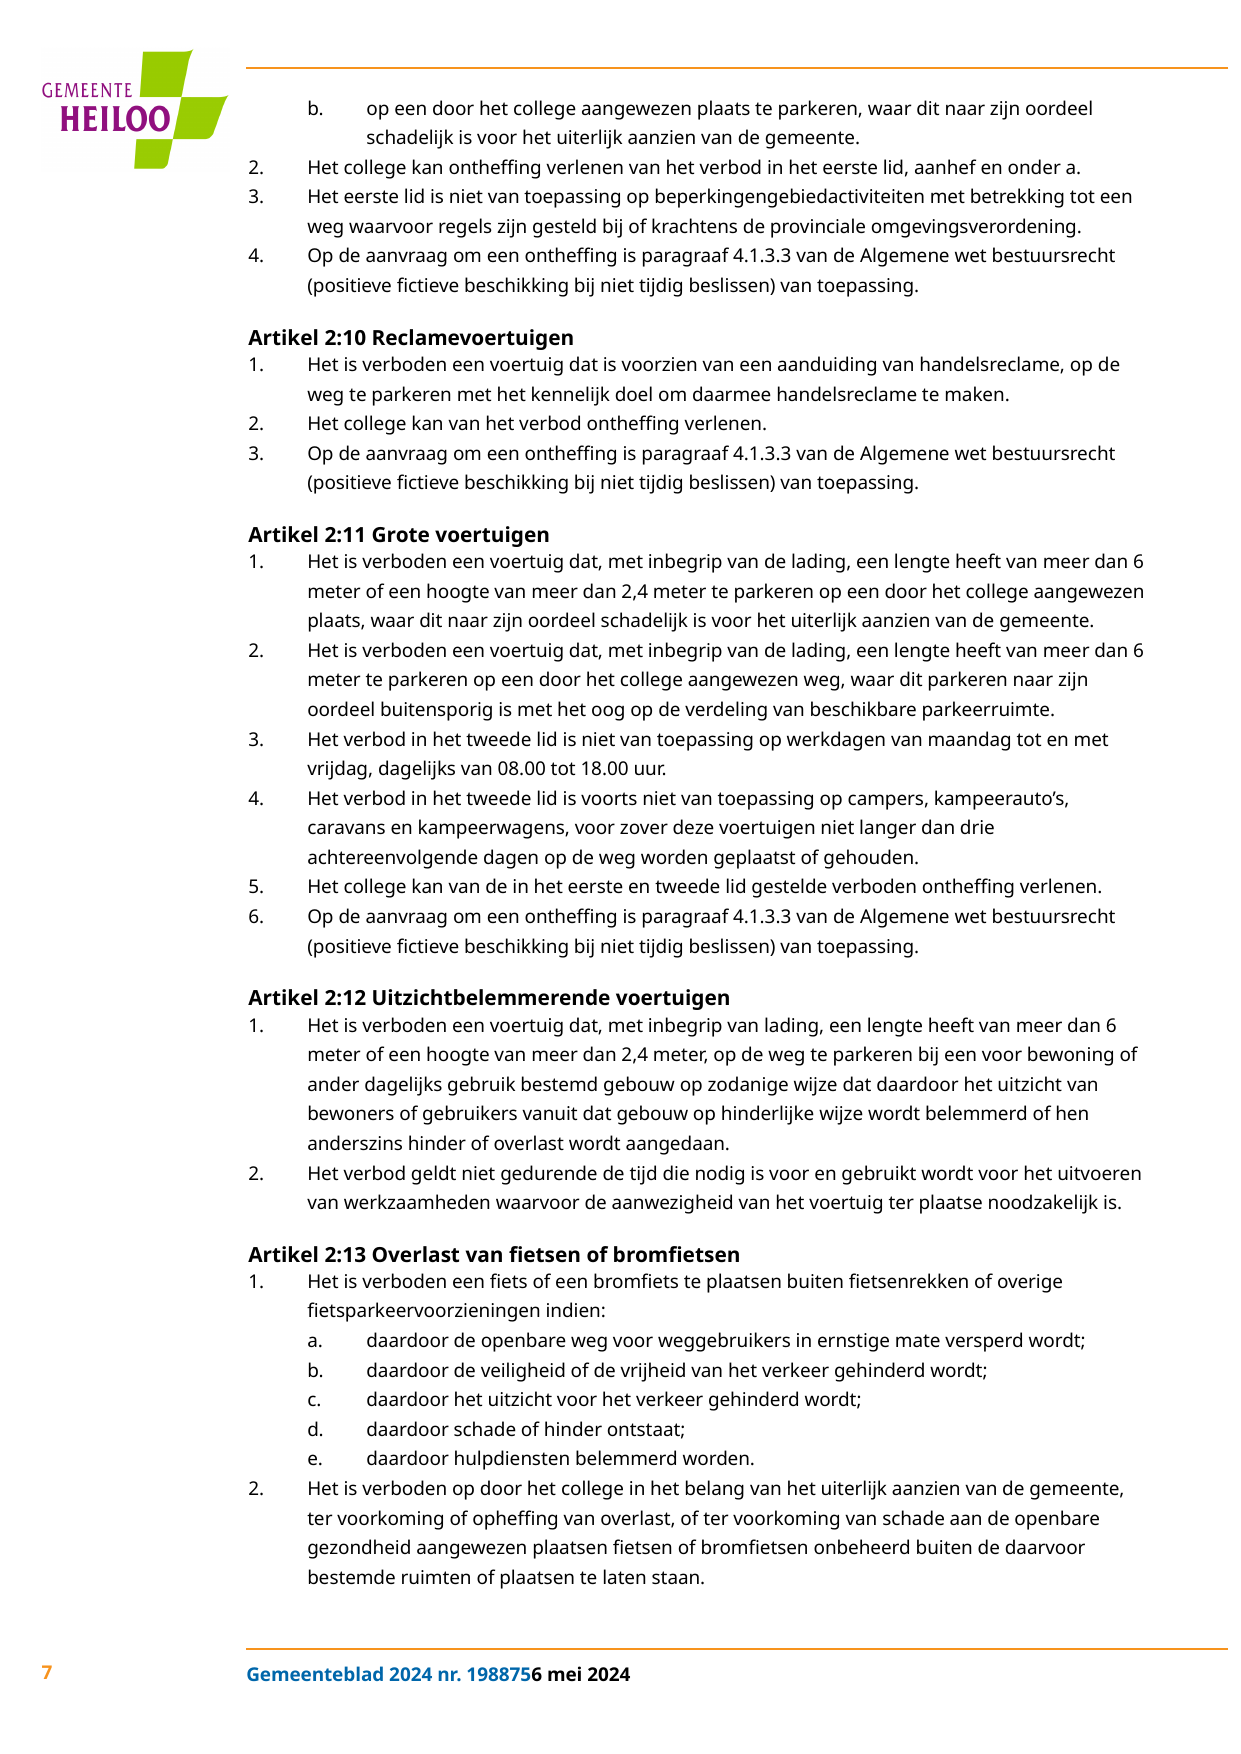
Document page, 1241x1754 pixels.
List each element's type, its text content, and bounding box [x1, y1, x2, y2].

list Het is verboden een voertuig dat, met inbegrip van lading, een lengte heeft van meer dan 6 meter of een hoogte van meer dan 2,4 meter, op de weg te parkeren bij een voor bewoning of ander dagelijks gebruik bestemd gebouw op zodanige wijze dat daardoor het uitzicht van bewoners of gebruikers vanuit dat gebouw op hinderlijke wijze wordt belemmerd of hen anderszins hinder of overlast wordt aangedaan. [248, 1012, 1152, 1156]
text Artikel 2:12 Uitzichtbelemmerende voertuigen [248, 983, 1152, 1012]
list Op de aanvraag om een ontheffing is paragraaf 4.1.3.3 van de Algemene wet bestuursrecht (positieve fictieve beschikking bij niet tijdig beslissen) van toepassing. [248, 243, 1152, 298]
list daardoor hulpdiensten belemmerd worden. [307, 1446, 1152, 1471]
list daardoor de veiligheid of de vrijheid van het verkeer gehinderd wordt; [307, 1357, 1152, 1383]
list Het is verboden een voertuig dat is voorzien van een aanduiding van handelsreclame, op de weg te parkeren met het kennelijk doel om daarmee handelsreclame te maken. [248, 351, 1152, 406]
list daardoor schade of hinder ontstaat; [307, 1416, 1152, 1442]
list Op de aanvraag om een ontheffing is paragraaf 4.1.3.3 van de Algemene wet bestuursrecht (positieve fictieve beschikking bij niet tijdig beslissen) van toepassing. [248, 440, 1152, 495]
list op een door het college aangewezen plaats te parkeren, waar dit naar zijn oordeel schadelijk is voor het uiterlijk aanzien van de gemeente. [307, 95, 1152, 150]
list Het is verboden een voertuig dat, met inbegrip van de lading, een lengte heeft van meer dan 6 meter te parkeren op een door het college aangewezen weg, waar dit parkeren naar zijn oordeel buitensporig is met het oog op de verdeling van beschikbare parkeerruimte. [248, 637, 1152, 722]
list Het college kan van het verbod ontheffing verlenen. [248, 410, 1152, 436]
list Het verbod in het tweede lid is voorts niet van toepassing op campers, kampeerauto’s, caravans en kampeerwagens, voor zover deze voertuigen niet langer dan drie achtereenvolgende dagen op de weg worden geplaatst of gehouden. [248, 785, 1152, 870]
list Het college kan van de in het eerste en tweede lid gestelde verboden ontheffing verlenen. [248, 874, 1152, 899]
list Het is verboden een voertuig dat, met inbegrip van de lading, een lengte heeft van meer dan 6 meter of een hoogte van meer dan 2,4 meter te parkeren op een door het college aangewezen plaats, waar dit naar zijn oordeel schadelijk is voor het uiterlijk aanzien van de gemeente. [248, 548, 1152, 633]
list Het verbod in het tweede lid is niet van toepassing op werkdagen van maandag tot en met vrijdag, dagelijks van 08.00 tot 18.00 uur. [248, 726, 1152, 781]
list Het college kan ontheffing verlenen van het verbod in het eerste lid, aanhef en onder a. [248, 154, 1152, 180]
list daardoor het uitzicht voor het verkeer gehinderd wordt; [307, 1386, 1152, 1412]
text Artikel 2:11 Grote voertuigen [248, 520, 1152, 548]
list Het eerste lid is niet van toepassing op beperkingengebiedactiviteiten met betrekking tot een weg waarvoor regels zijn gesteld bij of krachtens de provinciale omgevingsverordening. [248, 183, 1152, 239]
list Het verbod geldt niet gedurende de tijd die nodig is voor en gebruikt wordt voor het uitvoeren van werkzaamheden waarvoor de aanwezigheid van het voertuig ter plaatse noodzakelijk is. [248, 1160, 1152, 1215]
text Artikel 2:10 Reclamevoertuigen [248, 323, 1152, 351]
list daardoor de openbare weg voor weggebruikers in ernstige mate versperd wordt; [307, 1327, 1152, 1353]
picture [41, 47, 231, 172]
list Het is verboden op door het college in het belang van het uiterlijk aanzien van de gemeente, ter voorkoming of opheffing van overlast, of ter voorkoming van schade aan de openbare gezondheid aangewezen plaatsen fietsen of bromfietsen onbeheerd buiten de daarvoor bestemde ruimten of plaatsen te laten staan. [248, 1475, 1152, 1590]
list Op de aanvraag om een ontheffing is paragraaf 4.1.3.3 van de Algemene wet bestuursrecht (positieve fictieve beschikking bij niet tijdig beslissen) van toepassing. [248, 903, 1152, 959]
list Het is verboden een fiets of een bromfiets te plaatsen buiten fietsenrekken of overige fietsparkeervoorzieningen indien: [248, 1268, 1152, 1323]
text Artikel 2:13 Overlast van fietsen of bromfietsen [248, 1240, 1152, 1268]
